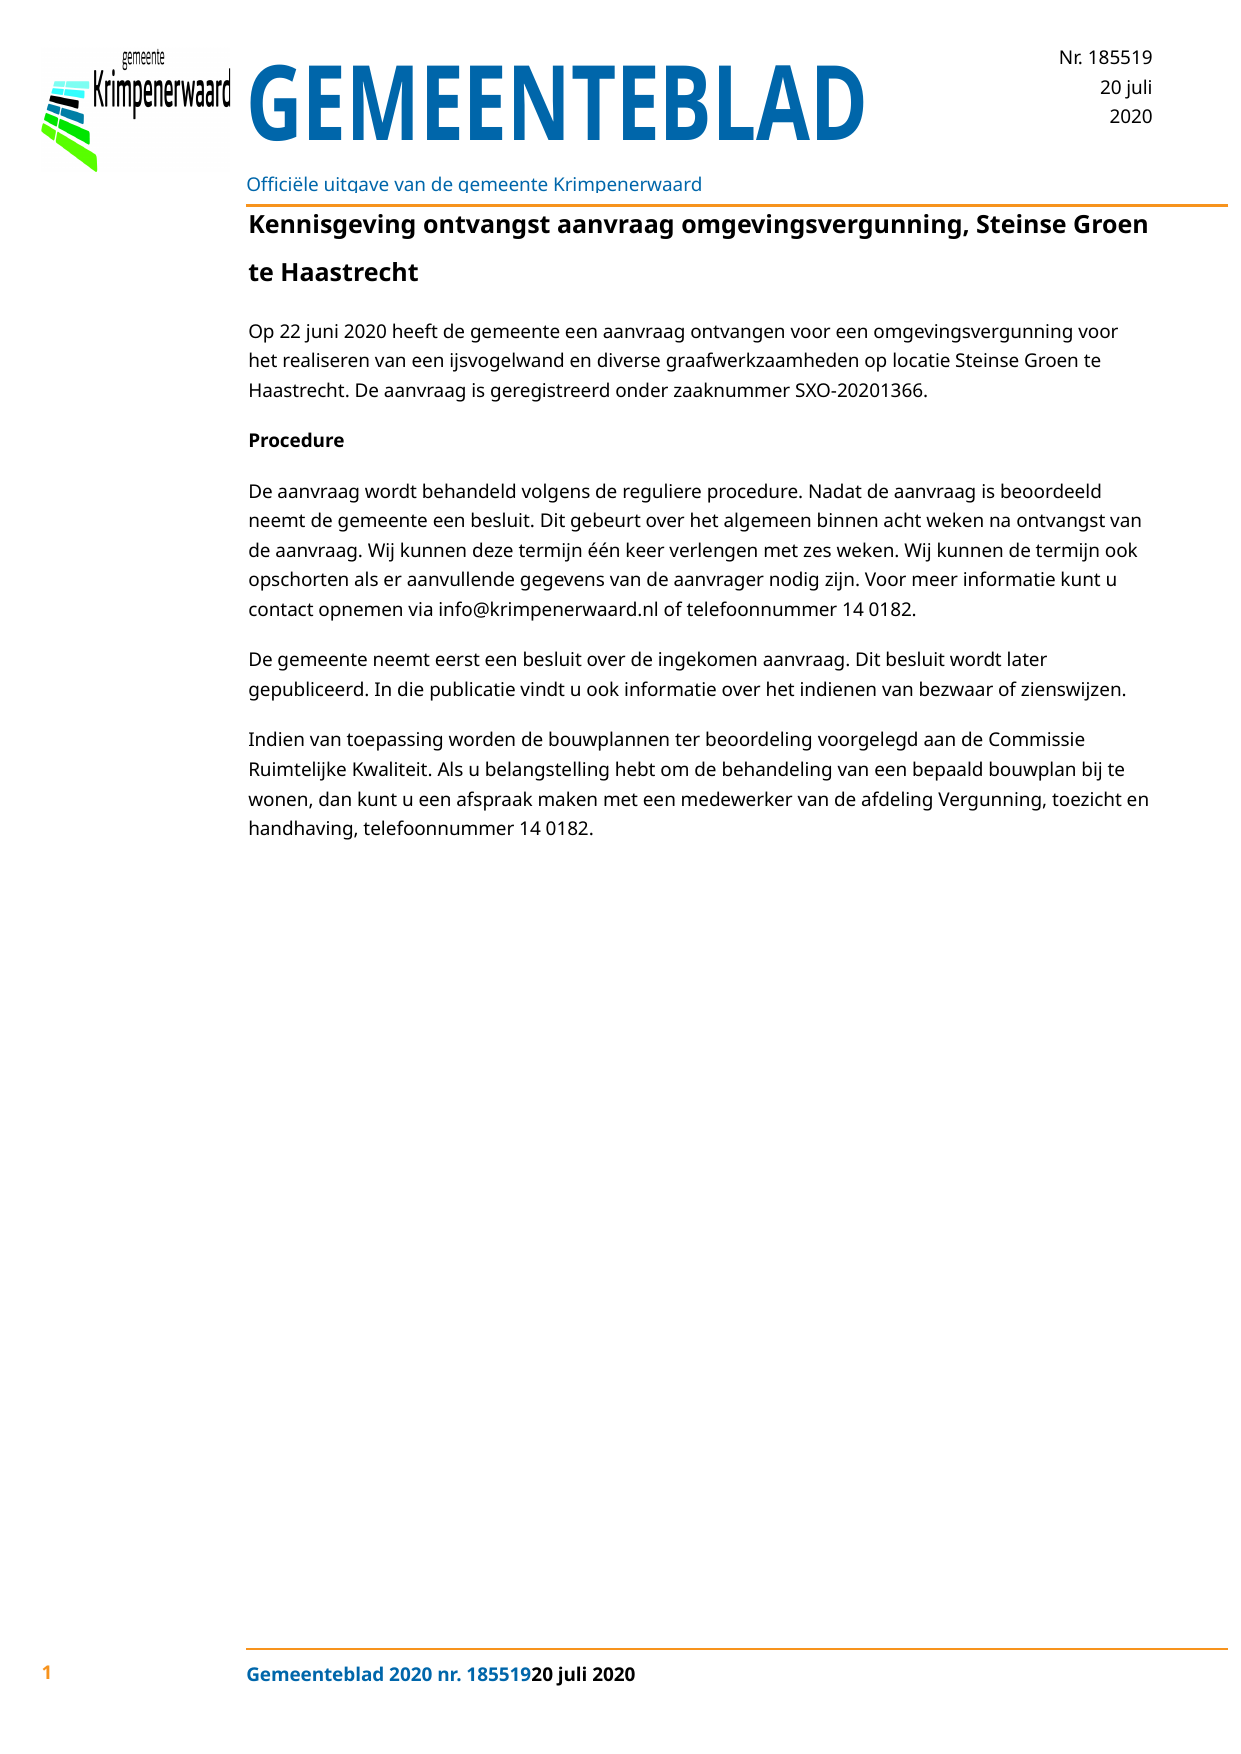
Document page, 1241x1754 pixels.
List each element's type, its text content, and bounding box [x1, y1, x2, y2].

text De gemeente neemt eerst een besluit over de ingekomen aanvraag. Dit besluit wordt later gepubliceerd. In die publicatie vindt u ook informatie over het indienen van bezwaar of zienswijzen. [248, 647, 1152, 702]
text De aanvraag wordt behandeld volgens de reguliere procedure. Nadat de aanvraag is beoordeeld neemt de gemeente een besluit. Dit gebeurt over het algemeen binnen acht weken na ontvangst van de aanvraag. Wij kunnen deze termijn één keer verlengen met zes weken. Wij kunnen de termijn ook opschorten als er aanvullende gegevens van de aanvrager nodig zijn. Voor meer informatie kunt u contact opnemen via info@krimpenerwaard.nl of telefoonnummer 14 0182. [248, 478, 1152, 622]
picture [41, 47, 231, 172]
text Op 22 juni 2020 heeft de gemeente een aanvraag ontvangen voor een omgevingsvergunning voor het realiseren van een ijsvogelwand en diverse graafwerkzaamheden op locatie Steinse Groen te Haastrecht. De aanvraag is geregistreerd onder zaaknummer SXO-20201366. [248, 318, 1152, 403]
text Kennisgeving ontvangst aanvraag omgevingsvergunning, Steinse Groen te Haastrecht [248, 207, 1152, 288]
text Indien van toepassing worden de bouwplannen ter beoordeling voorgelegd aan de Commissie Ruimtelijke Kwaliteit. Als u belangstelling hebt om de behandeling van een bepaald bouwplan bij te wonen, dan kunt u een afspraak maken met een medewerker van de afdeling Vergunning, toezicht en handhaving, telefoonnummer 14 0182. [248, 727, 1152, 841]
text Procedure [248, 427, 1152, 453]
